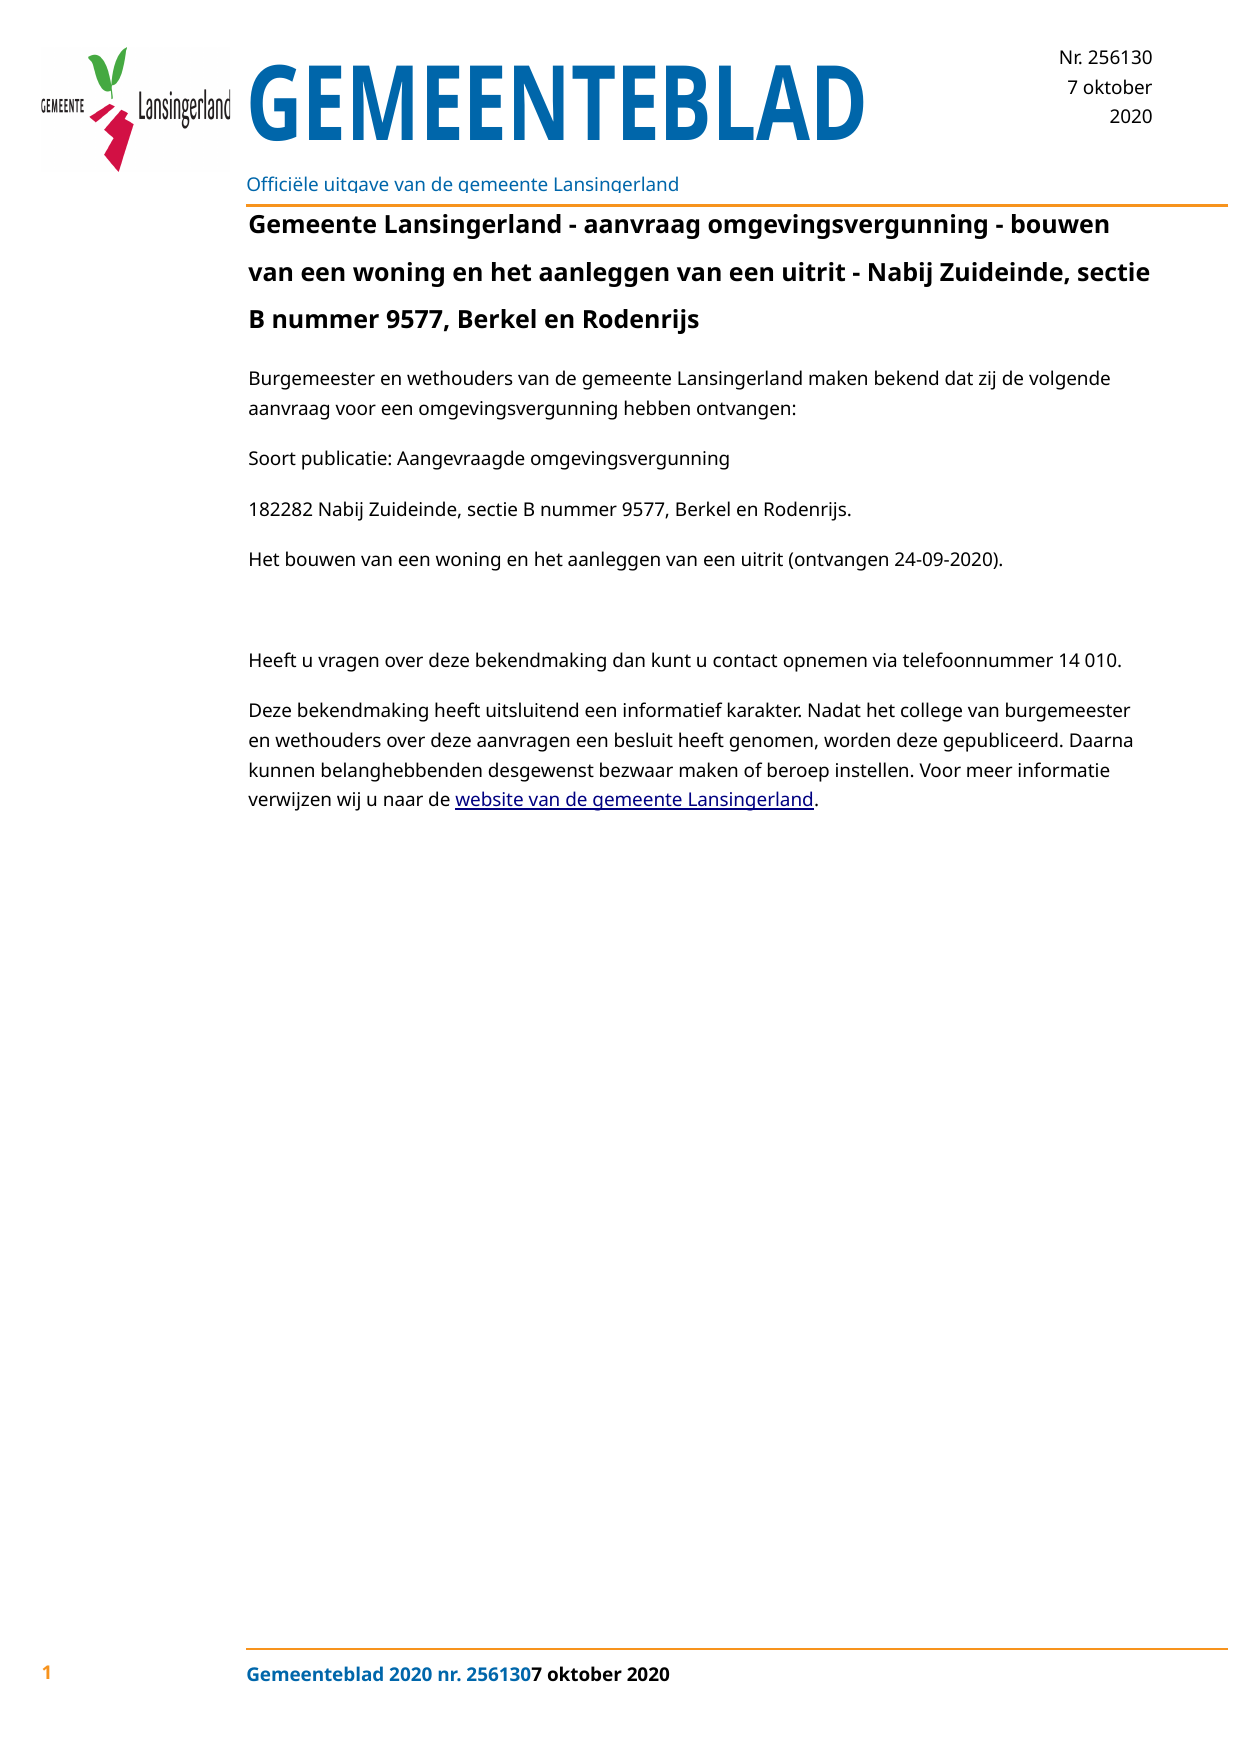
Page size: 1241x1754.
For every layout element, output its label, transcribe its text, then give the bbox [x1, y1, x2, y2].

picture [41, 47, 231, 172]
text Het bouwen van een woning en het aanleggen van een uitrit (ontvangen 24-09-2020). [248, 546, 1152, 572]
text Gemeente Lansingerland - aanvraag omgevingsvergunning - bouwen van een woning en het aanleggen van een uitrit - Nabij Zuideinde, sectie B nummer 9577, Berkel en Rodenrijs [248, 207, 1152, 336]
text Heeft u vragen over deze bekendmaking dan kunt u contact opnemen via telefoonnummer 14 010. [248, 647, 1152, 673]
text Soort publicatie: Aangevraagde omgevingsvergunning [248, 446, 1152, 471]
text 182282 Nabij Zuideinde, sectie B nummer 9577, Berkel en Rodenrijs. [248, 496, 1152, 522]
text Deze bekendmaking heeft uitsluitend een informatief karakter. Nadat het college van burgemeester en wethouders over deze aanvragen een besluit heeft genomen, worden deze gepubliceerd. Daarna kunnen belanghebbenden desgewenst bezwaar maken of beroep instellen. Voor meer informatie verwijzen wij u naar de website van de gemeente Lansingerland. [248, 698, 1152, 812]
text Burgemeester en wethouders van de gemeente Lansingerland maken bekend dat zij de volgende aanvraag voor een omgevingsvergunning hebben ontvangen: [248, 366, 1152, 421]
